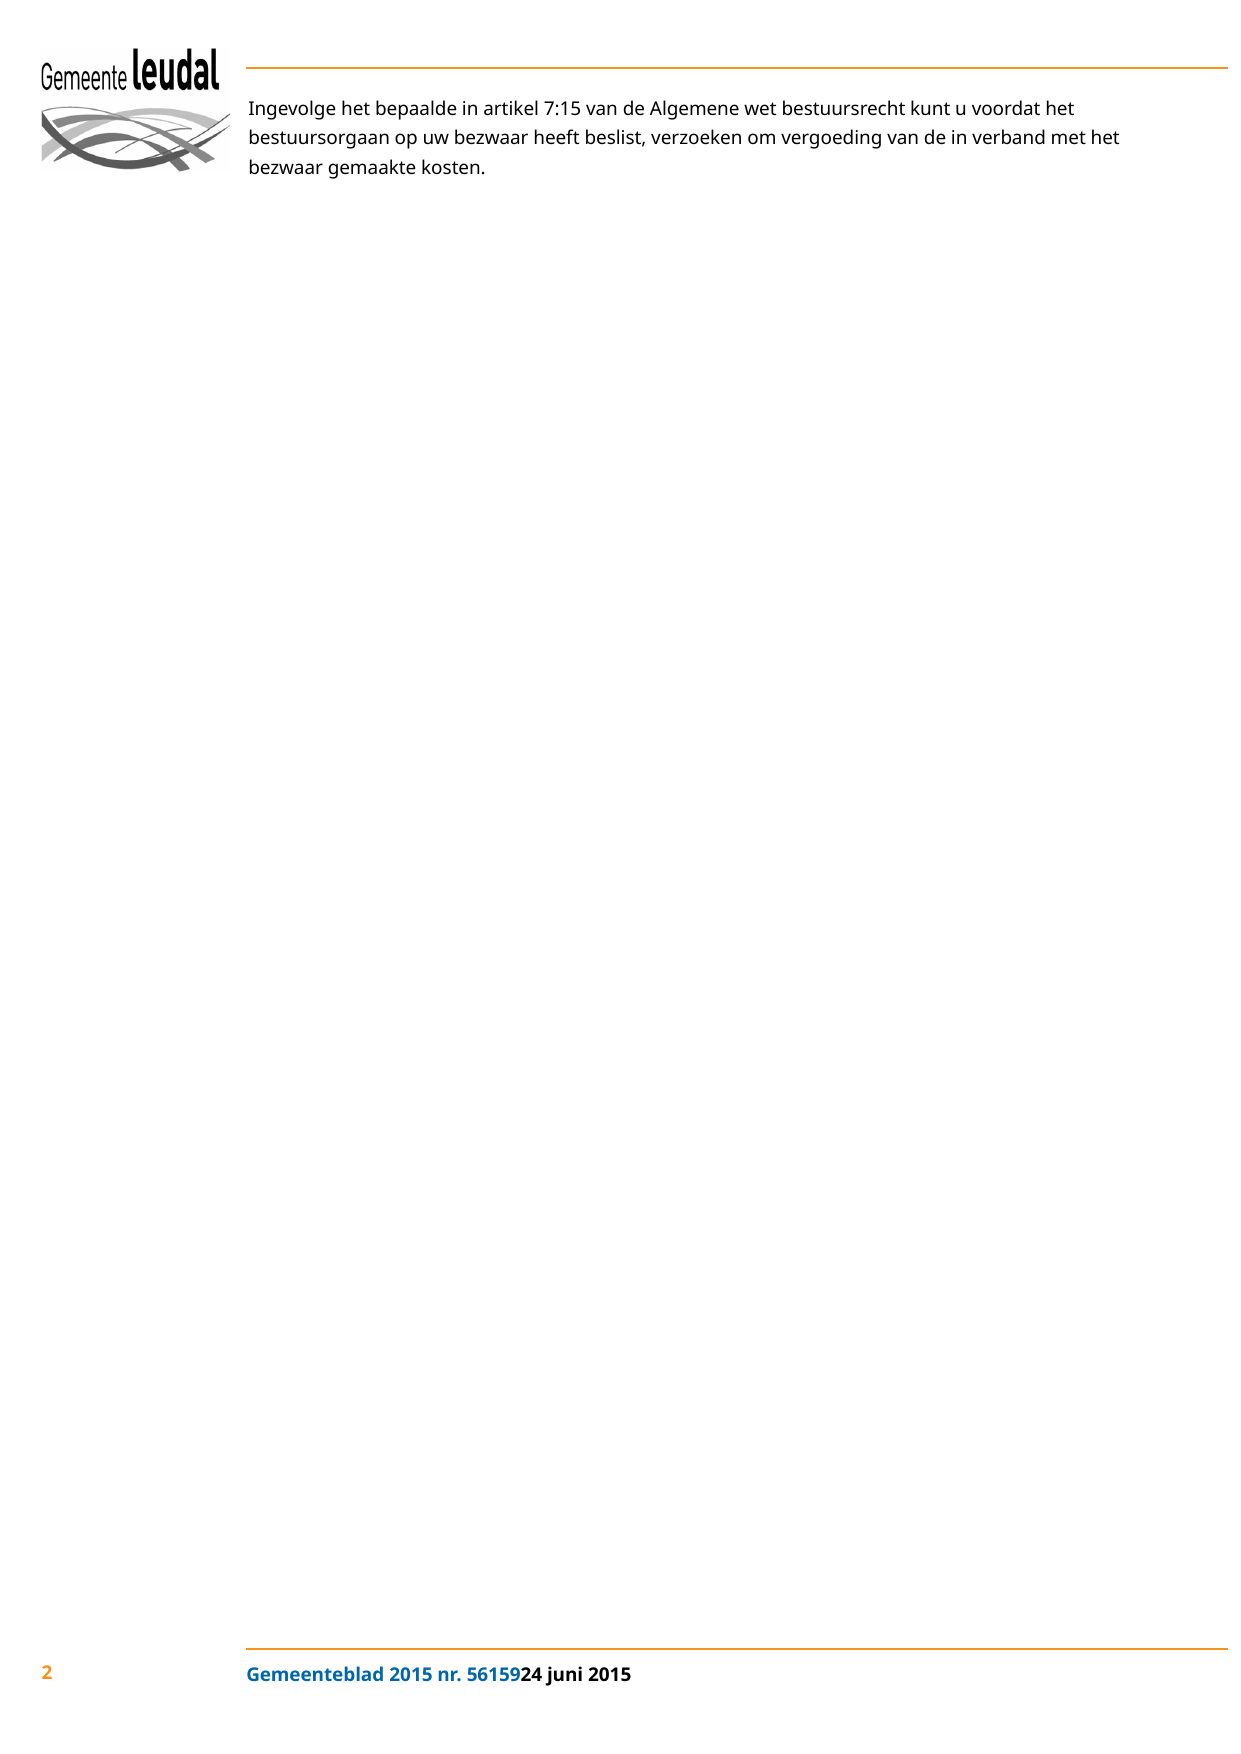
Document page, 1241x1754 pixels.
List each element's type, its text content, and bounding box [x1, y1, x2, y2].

text Ingevolge het bepaalde in artikel 7:15 van de Algemene wet bestuursrecht kunt u voordat het bestuursorgaan op uw bezwaar heeft beslist, verzoeken om vergoeding van de in verband met het bezwaar gemaakte kosten. [248, 95, 1152, 180]
picture [41, 47, 231, 172]
